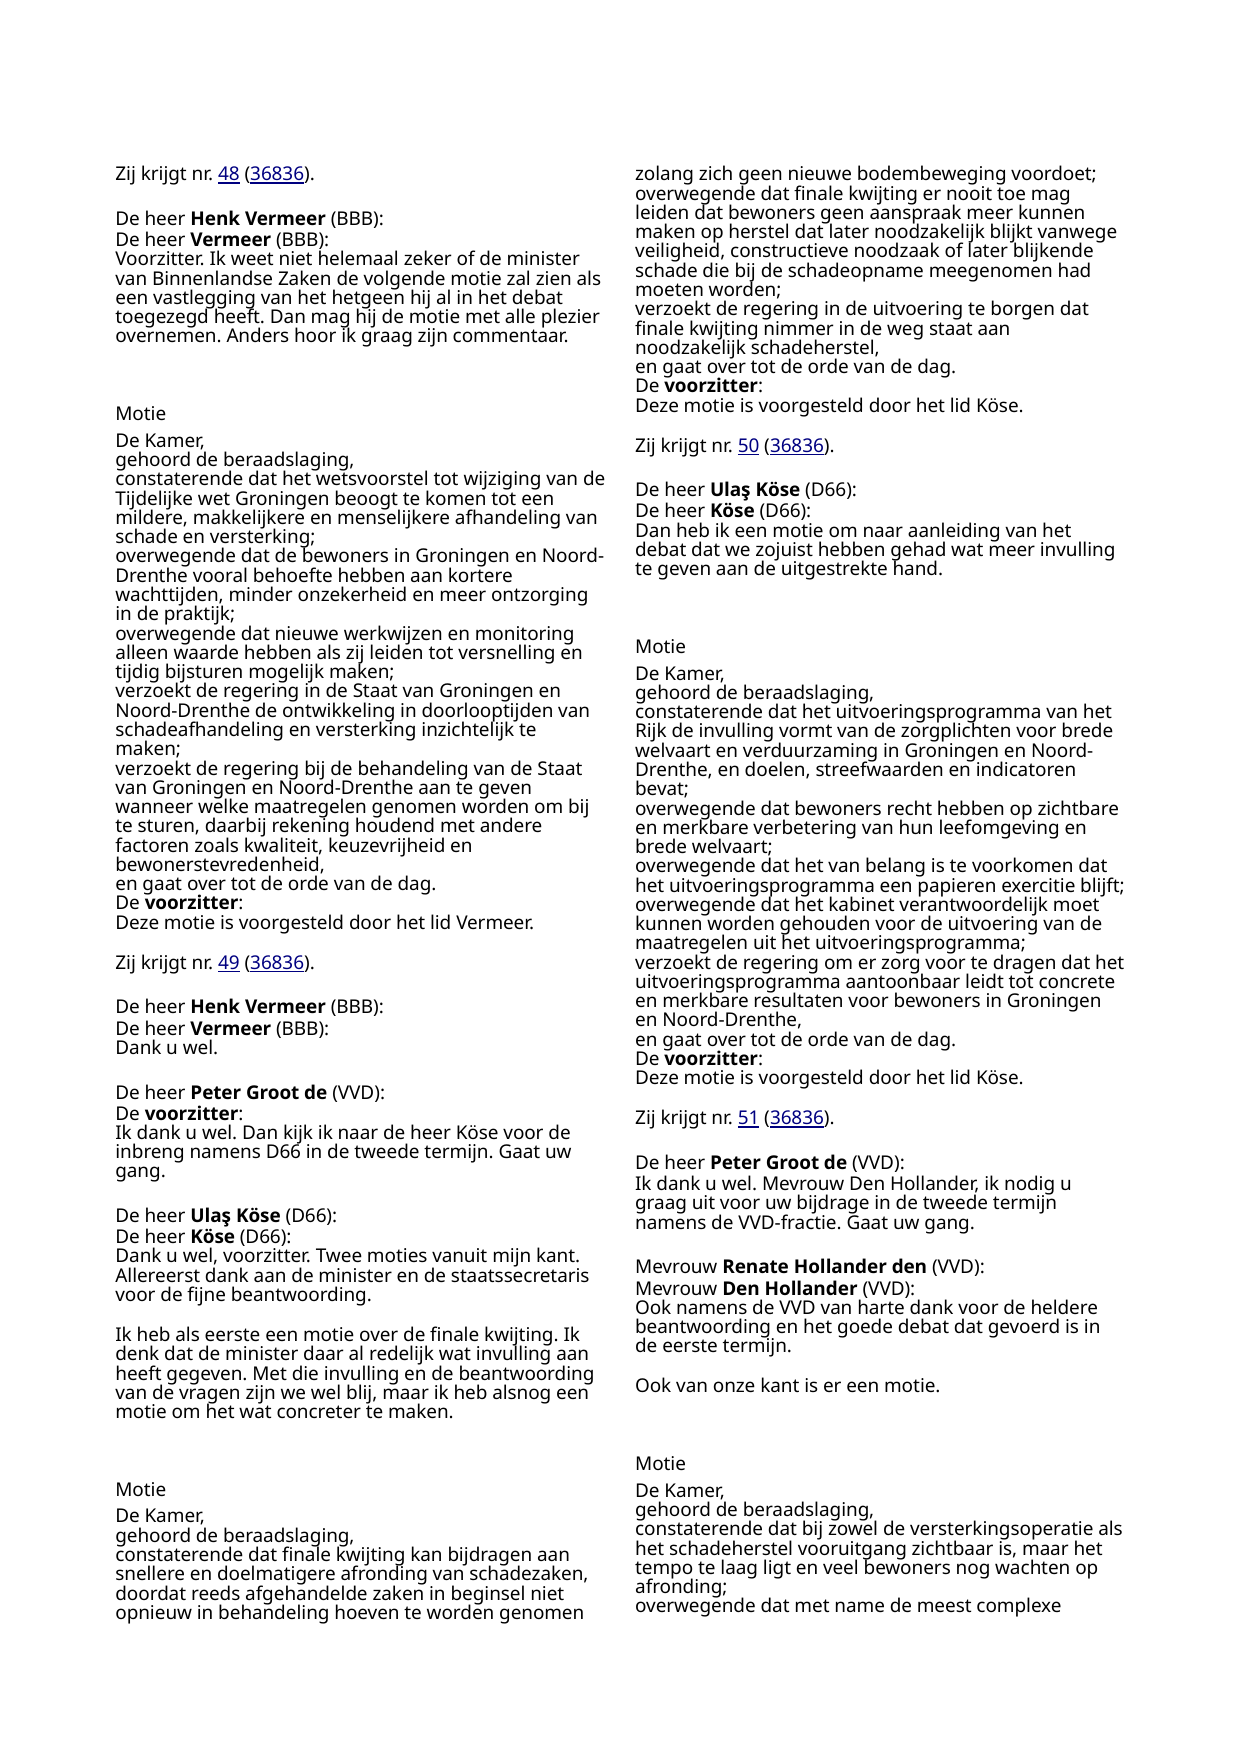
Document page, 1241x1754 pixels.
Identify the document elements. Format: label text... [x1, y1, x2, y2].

text Dan heb ik een motie om naar aanleiding van het debat dat we zojuist hebben gehad wat meer invulling te geven aan de uitgestrekte hand. [635, 522, 1125, 579]
text De heer Ulaş Köse (D66): [635, 477, 1125, 502]
text overwegende dat nieuwe werkwijzen en monitoring alleen waarde hebben als zij leiden tot versnelling en tijdig bijsturen mogelijk maken; [115, 624, 605, 682]
text Zij krijgt nr. 50 (36836). [635, 437, 1125, 456]
text De Kamer, [635, 1482, 1125, 1501]
text Motie [635, 633, 1125, 659]
text overwegende dat het van belang is te voorkomen dat het uitvoeringsprogramma een papieren exercitie blijft; [635, 857, 1125, 896]
text Zij krijgt nr. 49 (36836). [115, 954, 605, 973]
text De Kamer, [115, 1507, 605, 1527]
text verzoekt de regering in de uitvoering te borgen dat finale kwijting nimmer in de weg staat aan noodzakelijk schadeherstel, [635, 300, 1125, 358]
text De voorzitter: [115, 894, 605, 914]
text constaterende dat finale kwijting kan bijdragen aan snellere en doelmatigere afronding van schadezaken, doordat reeds afgehandelde zaken in beginsel niet opnieuw in behandeling hoeven te worden genomen [115, 1546, 605, 1623]
text De heer Ulaş Köse (D66): [115, 1202, 605, 1228]
text Ik dank u wel. Mevrouw Den Hollander, ik nodig u graag uit voor uw bijdrage in de tweede termijn namens de VVD-fractie. Gaat uw gang. [635, 1175, 1125, 1233]
text Motie [115, 400, 605, 426]
text verzoekt de regering om er zorg voor te dragen dat het uitvoeringsprogramma aantoonbaar leidt tot concrete en merkbare resultaten voor bewoners in Groningen en Noord-Drenthe, [635, 954, 1125, 1031]
text Voorzitter. Ik weet niet helemaal zeker of de minister van Binnenlandse Zaken de volgende motie zal zien als een vastlegging van het hetgeen hij al in het debat toegezegd heeft. Dan mag hij de motie met alle plezier overnemen. Anders hoor ik graag zijn commentaar. [115, 250, 605, 347]
text Dank u wel, voorzitter. Twee moties vanuit mijn kant. Allereerst dank aan de minister en de staatssecretaris voor de fijne beantwoording. [115, 1247, 605, 1305]
text De voorzitter: [115, 1104, 605, 1124]
text constaterende dat bij zowel de versterkingsoperatie als het schadeherstel vooruitgang zichtbaar is, maar het tempo te laag ligt en veel bewoners nog wachten op afronding; [635, 1520, 1125, 1597]
text De heer Vermeer (BBB): [115, 231, 605, 250]
text verzoekt de regering in de Staat van Groningen en Noord-Drenthe de ontwikkeling in doorlooptijden van schadeafhandeling en versterking inzichtelijk te maken; [115, 682, 605, 759]
text en gaat over tot de orde van de dag. [115, 875, 605, 894]
text De Kamer, [635, 664, 1125, 684]
text Mevrouw Renate Hollander den (VVD): [635, 1254, 1125, 1279]
text Deze motie is voorgesteld door het lid Köse. [635, 397, 1125, 416]
text verzoekt de regering bij de behandeling van de Staat van Groningen en Noord-Drenthe aan te geven wanneer welke maatregelen genomen worden om bij te sturen, daarbij rekening houdend met andere factoren zoals kwaliteit, keuzevrijheid en bewonerstevredenheid, [115, 759, 605, 875]
text Dank u wel. [115, 1039, 605, 1058]
text Deze motie is voorgesteld door het lid Vermeer. [115, 914, 605, 933]
text overwegende dat het kabinet verantwoordelijk moet kunnen worden gehouden voor de uitvoering van de maatregelen uit het uitvoeringsprogramma; [635, 896, 1125, 954]
text De heer Henk Vermeer (BBB): [115, 994, 605, 1019]
text De heer Peter Groot de (VVD): [635, 1149, 1125, 1175]
text gehoord de beraadslaging, [115, 451, 605, 470]
text Ik heb als eerste een motie over de finale kwijting. Ik denk dat de minister daar al redelijk wat invulling aan heeft gegeven. Met die invulling en de beantwoording van de vragen zijn we wel blij, maar ik heb alsnog een motie om het wat concreter te maken. [115, 1326, 605, 1422]
text en gaat over tot de orde van de dag. [635, 1031, 1125, 1050]
text en gaat over tot de orde van de dag. [635, 358, 1125, 377]
text Ik dank u wel. Dan kijk ik naar de heer Köse voor de inbreng namens D66 in de tweede termijn. Gaat uw gang. [115, 1124, 605, 1182]
text constaterende dat het wetsvoorstel tot wijziging van de Tijdelijke wet Groningen beoogt te komen tot een mildere, makkelijkere en menselijkere afhandeling van schade en versterking; [115, 470, 605, 547]
text overwegende dat de bewoners in Groningen en Noord-Drenthe vooral behoefte hebben aan kortere wachttijden, minder onzekerheid en meer ontzorging in de praktijk; [115, 547, 605, 624]
text gehoord de beraadslaging, [115, 1527, 605, 1546]
text De heer Henk Vermeer (BBB): [115, 205, 605, 231]
text Motie [115, 1476, 605, 1502]
text Zij krijgt nr. 48 (36836). [115, 165, 605, 184]
text gehoord de beraadslaging, [635, 1501, 1125, 1520]
text De heer Köse (D66): [635, 502, 1125, 522]
text De heer Peter Groot de (VVD): [115, 1079, 605, 1104]
text zolang zich geen nieuwe bodembeweging voordoet; [635, 165, 1125, 184]
text De Kamer, [115, 432, 605, 451]
text Ook van onze kant is er een motie. [635, 1377, 1125, 1397]
text De heer Köse (D66): [115, 1228, 605, 1247]
text gehoord de beraadslaging, [635, 684, 1125, 703]
text Zij krijgt nr. 51 (36836). [635, 1109, 1125, 1128]
text De voorzitter: [635, 377, 1125, 397]
text De heer Vermeer (BBB): [115, 1019, 605, 1039]
text De voorzitter: [635, 1050, 1125, 1069]
text overwegende dat finale kwijting er nooit toe mag leiden dat bewoners geen aanspraak meer kunnen maken op herstel dat later noodzakelijk blijkt vanwege veiligheid, constructieve noodzaak of later blijkende schade die bij de schadeopname meegenomen had moeten worden; [635, 184, 1125, 300]
text Deze motie is voorgesteld door het lid Köse. [635, 1069, 1125, 1088]
text overwegende dat met name de meest complexe [635, 1597, 1125, 1617]
text Ook namens de VVD van harte dank voor de heldere beantwoording en het goede debat dat gevoerd is in de eerste termijn. [635, 1299, 1125, 1357]
text constaterende dat het uitvoeringsprogramma van het Rijk de invulling vormt van de zorgplichten voor brede welvaart en verduurzaming in Groningen en Noord-Drenthe, en doelen, streefwaarden en indicatoren bevat; [635, 703, 1125, 799]
text Motie [635, 1450, 1125, 1476]
text Mevrouw Den Hollander (VVD): [635, 1279, 1125, 1299]
text overwegende dat bewoners recht hebben op zichtbare en merkbare verbetering van hun leefomgeving en brede welvaart; [635, 799, 1125, 857]
